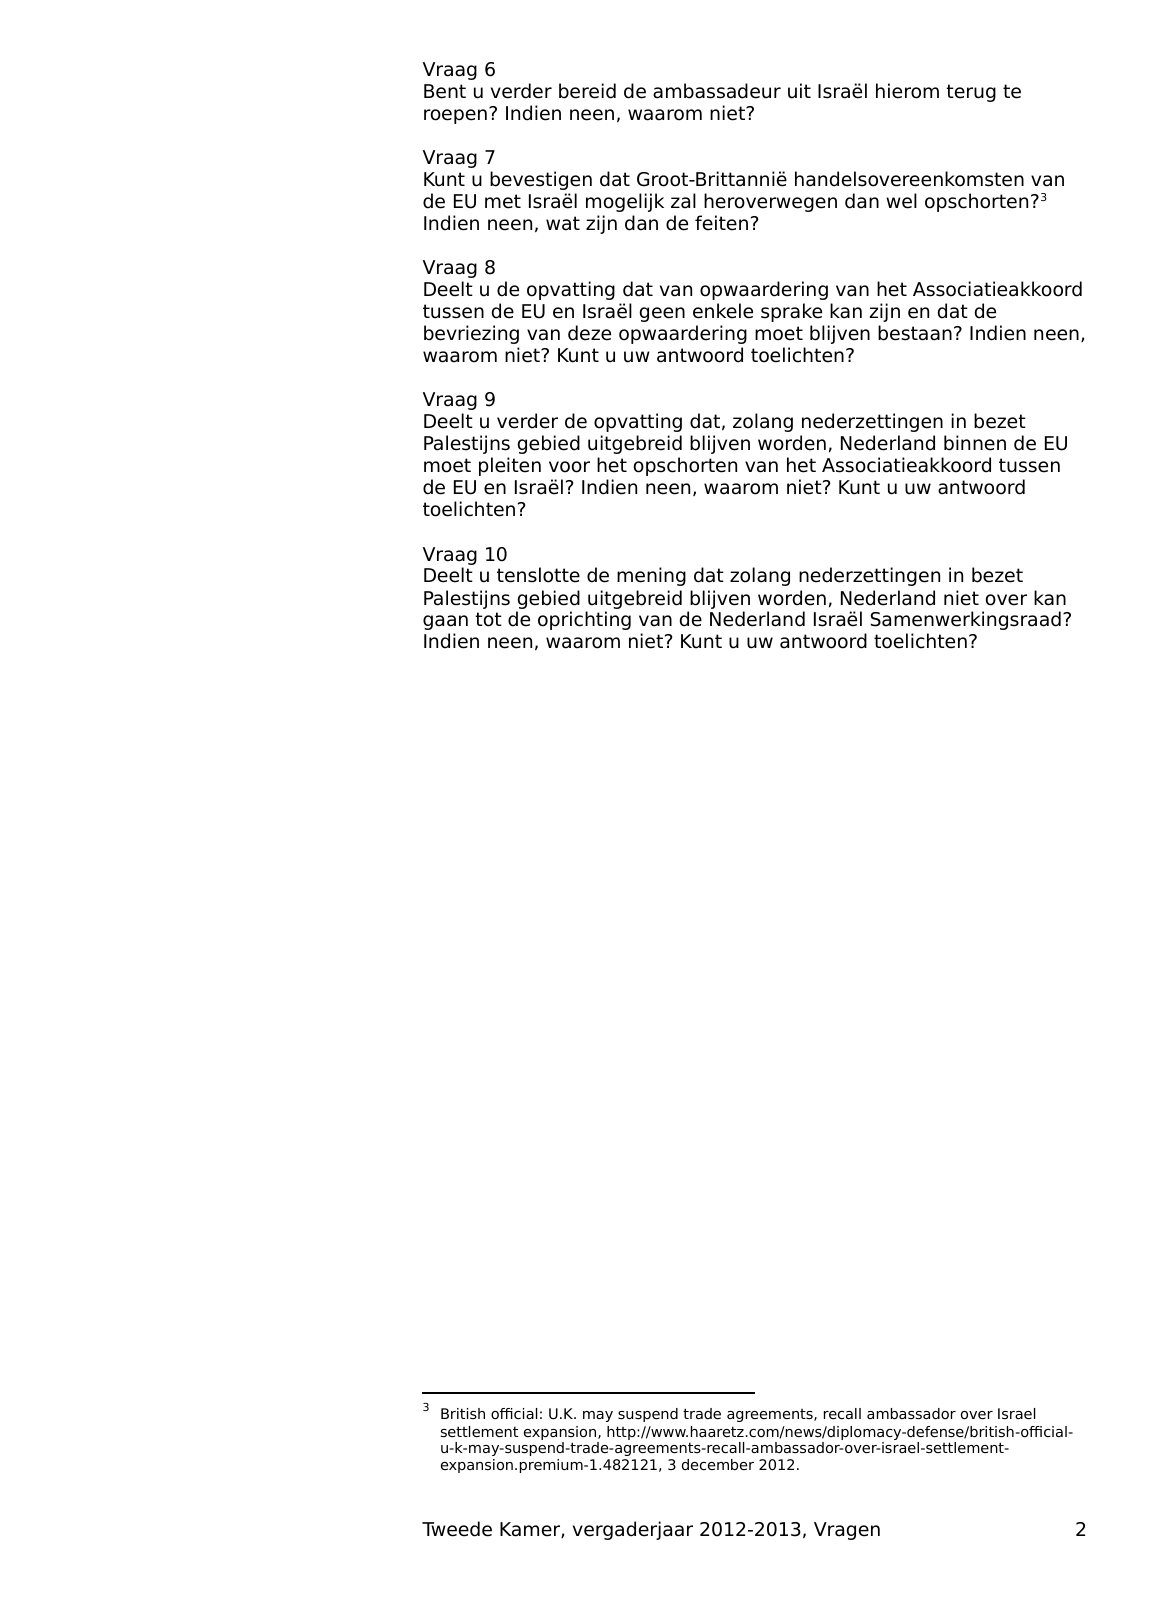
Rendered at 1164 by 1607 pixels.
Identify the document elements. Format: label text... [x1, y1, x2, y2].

text Vraag 9 [422, 389, 1087, 411]
text Deelt u tenslotte de mening dat zolang nederzettingen in bezet Palestijns gebied uitgebreid blijven worden, Nederland niet over kan gaan tot de oprichting van de Nederland Israël Samenwerkingsraad? Indien neen, waarom niet? Kunt u uw antwoord toelichten? [422, 565, 1087, 653]
text Vraag 7 [422, 147, 1087, 169]
text Deelt u de opvatting dat van opwaardering van het Associatieakkoord tussen de EU en Israël geen enkele sprake kan zijn en dat de bevriezing van deze opwaardering moet blijven bestaan? Indien neen, waarom niet? Kunt u uw antwoord toelichten? [422, 279, 1087, 367]
text Bent u verder bereid de ambassadeur uit Israël hierom terug te roepen? Indien neen, waarom niet? [422, 81, 1087, 125]
text Deelt u verder de opvatting dat, zolang nederzettingen in bezet Palestijns gebied uitgebreid blijven worden, Nederland binnen de EU moet pleiten voor het opschorten van het Associatieakkoord tussen de EU en Israël? Indien neen, waarom niet? Kunt u uw antwoord toelichten? [422, 411, 1087, 521]
text Kunt u bevestigen dat Groot-Brittannië handelsovereenkomsten van de EU met Israël mogelijk zal heroverwegen dan wel opschorten? Indien neen, wat zijn dan de feiten? [422, 169, 1087, 235]
text Vraag 6 [422, 59, 1087, 81]
text British official: U.K. may suspend trade agreements, recall ambassador over Israel settlement expansion, http://www.haaretz.com/news/diplomacy-defense/british-official-u-k-may-suspend-trade-agreements-recall-ambassador-over-israel-settlement-expansion.premium-1.482121, 3 december 2012. [422, 1402, 1087, 1474]
text Vraag 10 [422, 543, 1087, 565]
text Vraag 8 [422, 257, 1087, 279]
